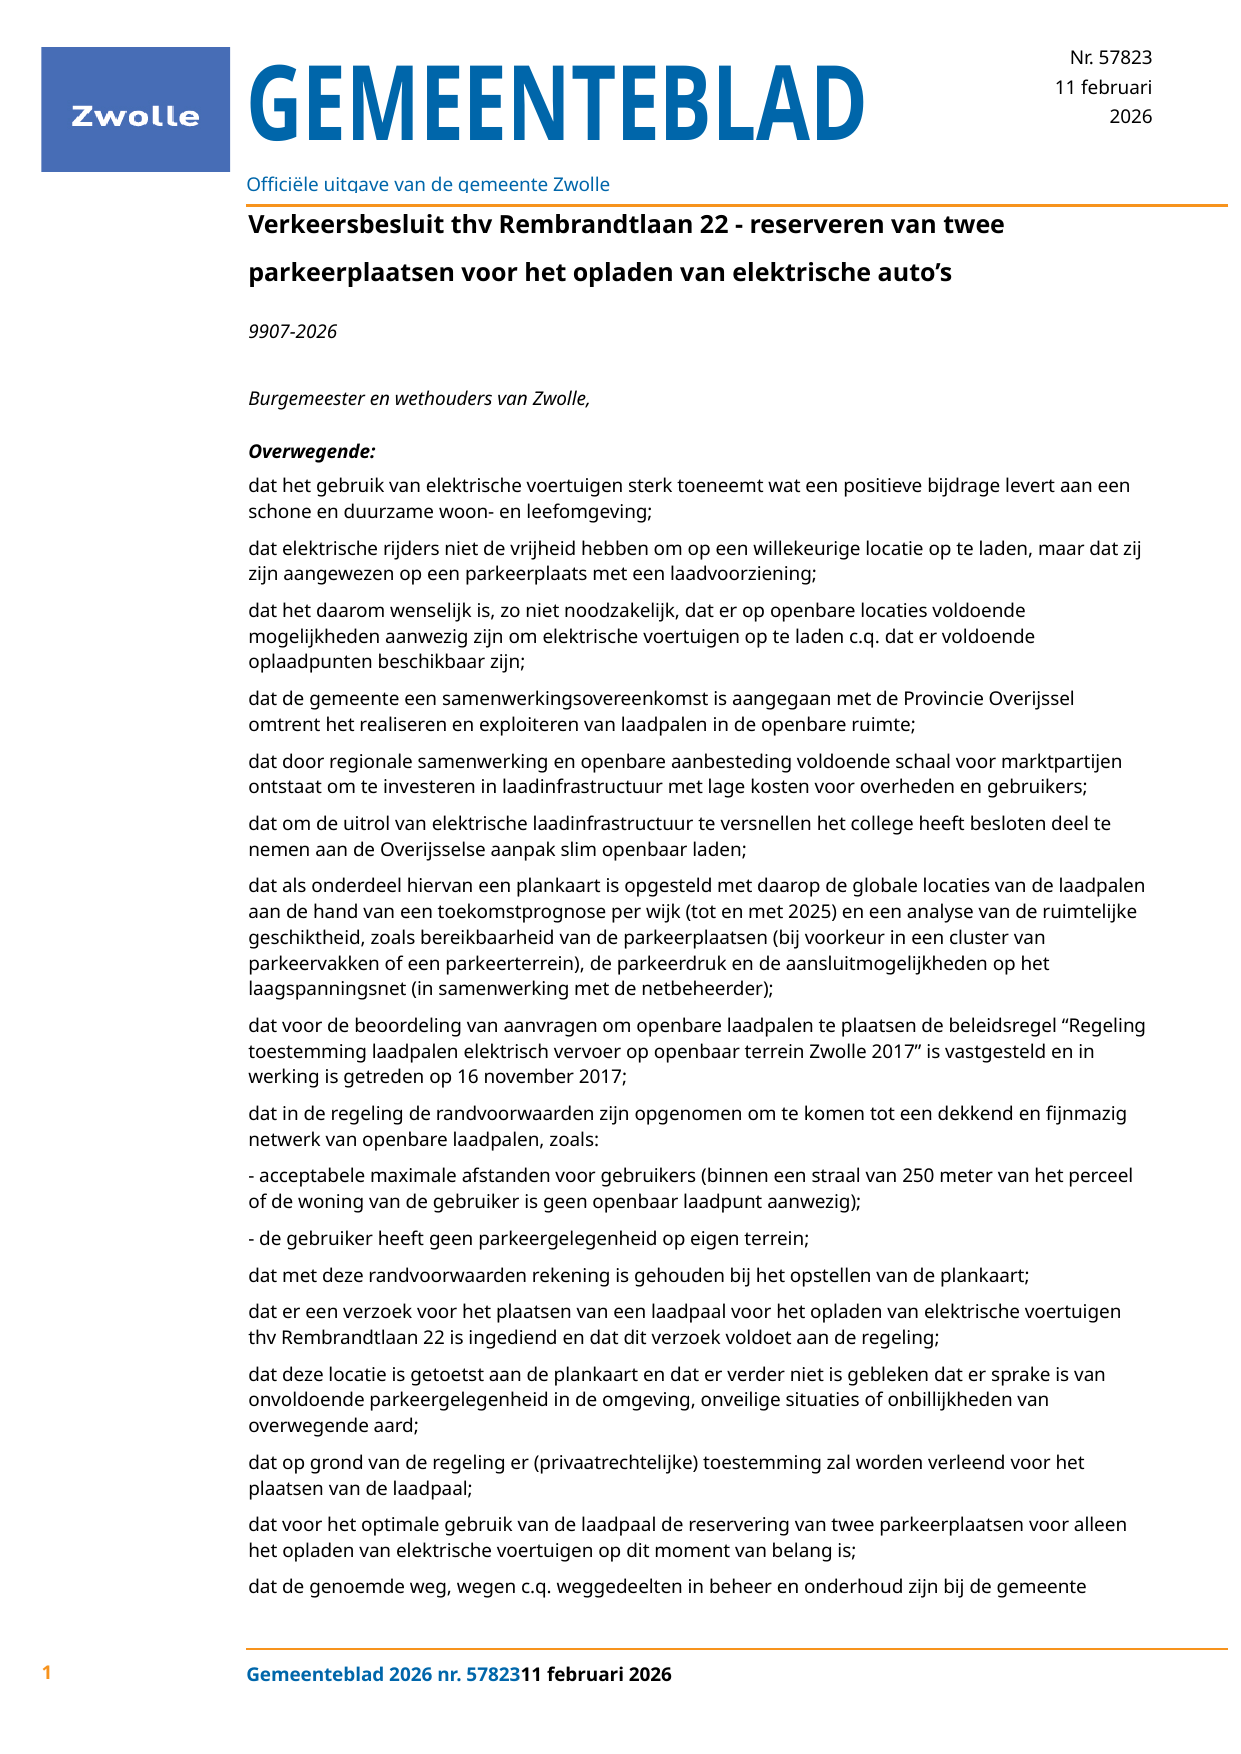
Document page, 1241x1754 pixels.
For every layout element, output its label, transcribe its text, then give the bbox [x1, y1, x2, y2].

text Burgemeester en wethouders van Zwolle, [248, 386, 1152, 411]
text dat er een verzoek voor het plaatsen van een laadpaal voor het opladen van elektrische voertuigen thv Rembrandtlaan 22 is ingediend en dat dit verzoek voldoet aan de regeling; [248, 1298, 1152, 1350]
text dat met deze randvoorwaarden rekening is gehouden bij het opstellen van de plankaart; [248, 1262, 1152, 1287]
text dat voor de beoordeling van aanvragen om openbare laadpalen te plaatsen de beleidsregel “Regeling toestemming laadpalen elektrisch vervoer op openbaar terrein Zwolle 2017” is vastgesteld en in werking is getreden op 16 november 2017; [248, 1012, 1152, 1089]
text dat het gebruik van elektrische voertuigen sterk toeneemt wat een positieve bijdrage levert aan een schone en duurzame woon- en leefomgeving; [248, 472, 1152, 524]
text dat de gemeente een samenwerkingsovereenkomst is aangegaan met de Provincie Overijssel omtrent het realiseren en exploiteren van laadpalen in de openbare ruimte; [248, 685, 1152, 737]
text 9907-2026 [248, 318, 1152, 344]
text dat in de regeling de randvoorwaarden zijn opgenomen om te komen tot een dekkend en fijnmazig netwerk van openbare laadpalen, zoals: [248, 1100, 1152, 1152]
picture [41, 47, 231, 172]
text dat elektrische rijders niet de vrijheid hebben om op een willekeurige locatie op te laden, maar dat zij zijn aangewezen op een parkeerplaats met een laadvoorziening; [248, 535, 1152, 586]
text dat door regionale samenwerking en openbare aanbesteding voldoende schaal voor marktpartijen ontstaat om te investeren in laadinfrastructuur met lage kosten voor overheden en gebruikers; [248, 748, 1152, 799]
text dat het daarom wenselijk is, zo niet noodzakelijk, dat er op openbare locaties voldoende mogelijkheden aanwezig zijn om elektrische voertuigen op te laden c.q. dat er voldoende oplaadpunten beschikbaar zijn; [248, 597, 1152, 674]
text dat als onderdeel hiervan een plankaart is opgesteld met daarop de globale locaties van de laadpalen aan de hand van een toekomstprognose per wijk (tot en met 2025) en een analyse van de ruimtelijke geschiktheid, zoals bereikbaarheid van de parkeerplaatsen (bij voorkeur in een cluster van parkeervakken of een parkeerterrein), de parkeerdruk en de aansluitmogelijkheden op het laagspanningsnet (in samenwerking met de netbeheerder); [248, 873, 1152, 1001]
text - de gebruiker heeft geen parkeergelegenheid op eigen terrein; [248, 1225, 1152, 1251]
text dat voor het optimale gebruik van de laadpaal de reservering van twee parkeerplaatsen voor alleen het opladen van elektrische voertuigen op dit moment van belang is; [248, 1511, 1152, 1563]
text dat om de uitrol van elektrische laadinfrastructuur te versnellen het college heeft besloten deel te nemen aan de Overijsselse aanpak slim openbaar laden; [248, 810, 1152, 862]
text Verkeersbesluit thv Rembrandtlaan 22 - reserveren van twee parkeerplaatsen voor het opladen van elektrische auto’s [248, 207, 1152, 288]
text Overwegende: [248, 438, 1152, 464]
text dat de genoemde weg, wegen c.q. weggedeelten in beheer en onderhoud zijn bij de gemeente [248, 1574, 1152, 1599]
text dat deze locatie is getoetst aan de plankaart en dat er verder niet is gebleken dat er sprake is van onvoldoende parkeergelegenheid in de omgeving, onveilige situaties of onbillijkheden van overwegende aard; [248, 1361, 1152, 1438]
text dat op grond van de regeling er (privaatrechtelijke) toestemming zal worden verleend voor het plaatsen van de laadpaal; [248, 1449, 1152, 1500]
text - acceptabele maximale afstanden voor gebruikers (binnen een straal van 250 meter van het perceel of de woning van de gebruiker is geen openbaar laadpunt aanwezig); [248, 1163, 1152, 1214]
